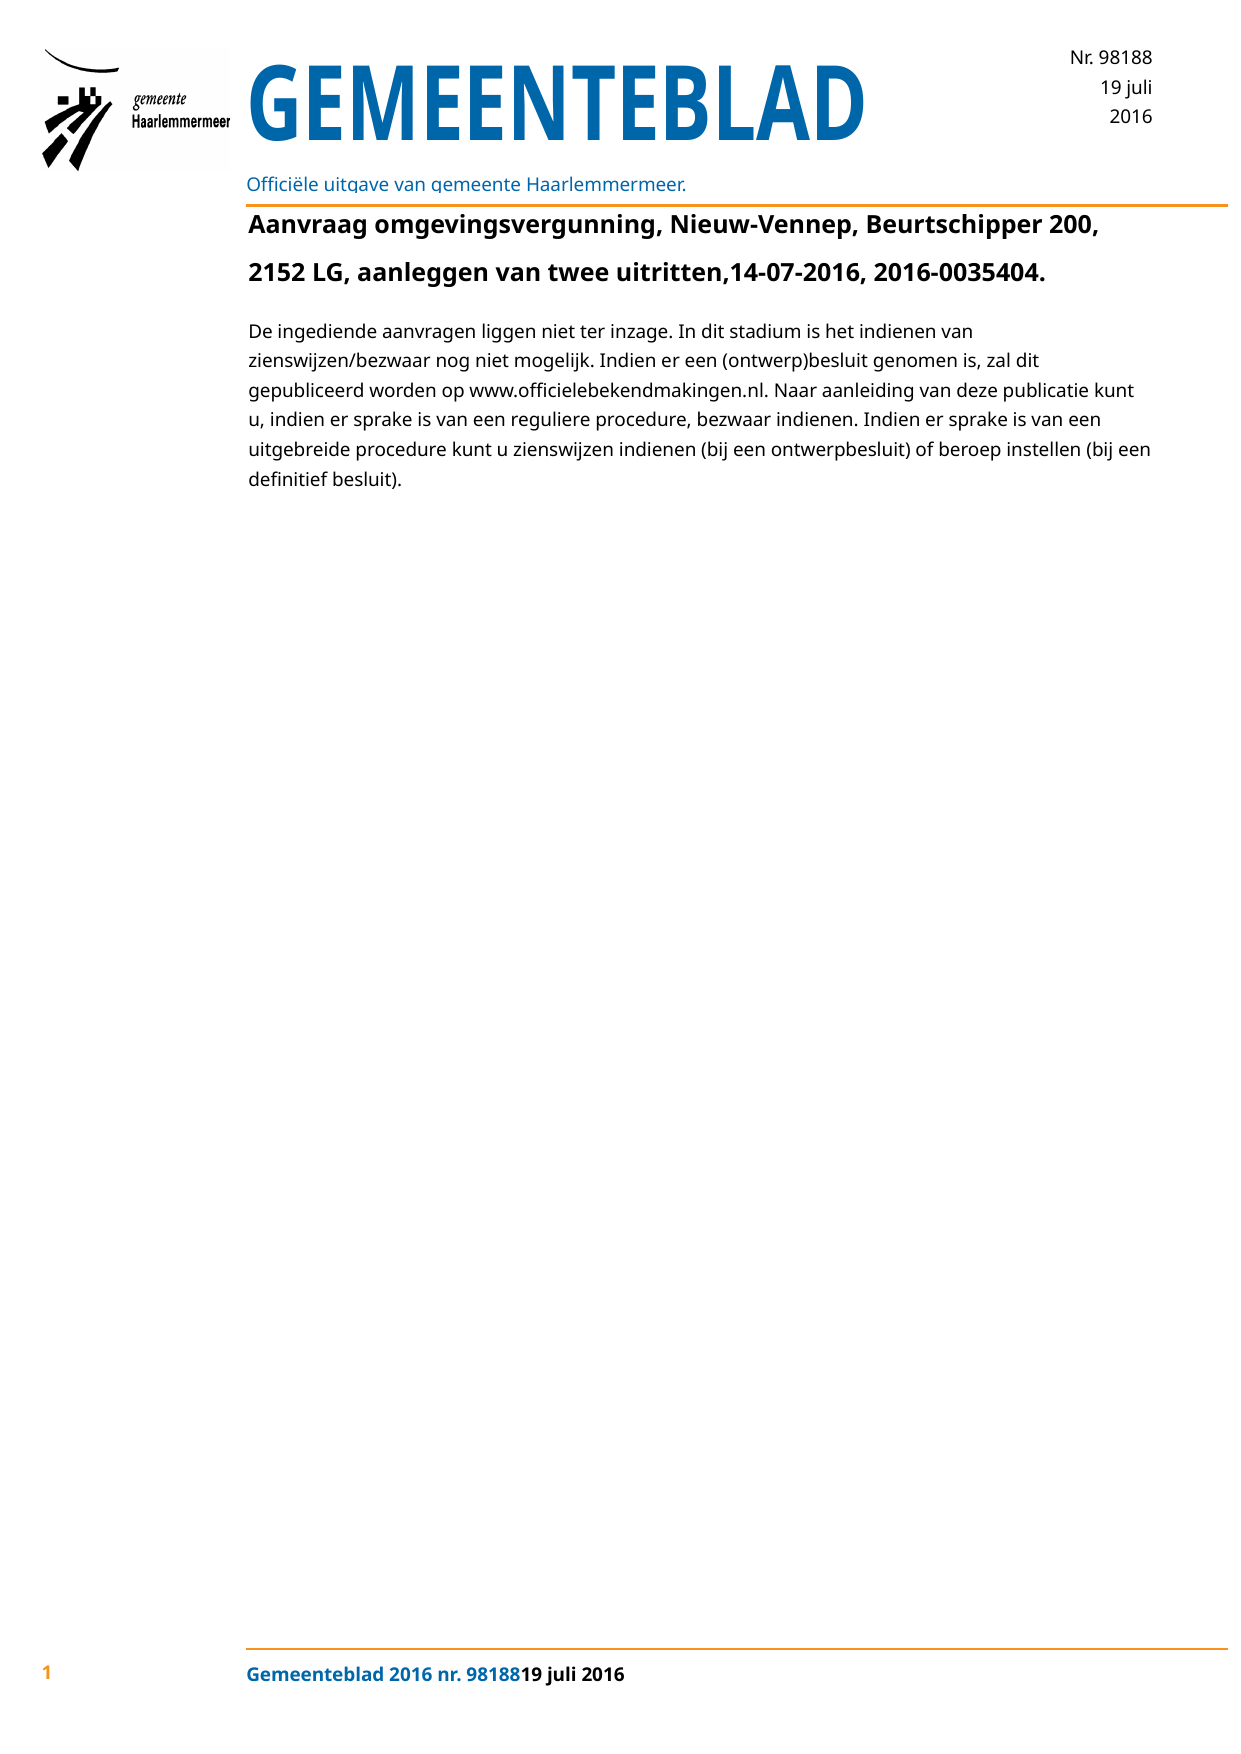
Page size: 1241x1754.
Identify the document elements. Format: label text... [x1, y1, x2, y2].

text De ingediende aanvragen liggen niet ter inzage. In dit stadium is het indienen van zienswijzen/bezwaar nog niet mogelijk. Indien er een (ontwerp)besluit genomen is, zal dit gepubliceerd worden op www.officielebekendmakingen.nl. Naar aanleiding van deze publicatie kunt u, indien er sprake is van een reguliere procedure, bezwaar indienen. Indien er sprake is van een uitgebreide procedure kunt u zienswijzen indienen (bij een ontwerpbesluit) of beroep instellen (bij een definitief besluit). [248, 318, 1152, 492]
picture [41, 47, 231, 172]
text Aanvraag omgevingsvergunning, Nieuw-Vennep, Beurtschipper 200, 2152 LG, aanleggen van twee uitritten,14-07-2016, 2016-0035404. [248, 207, 1152, 288]
